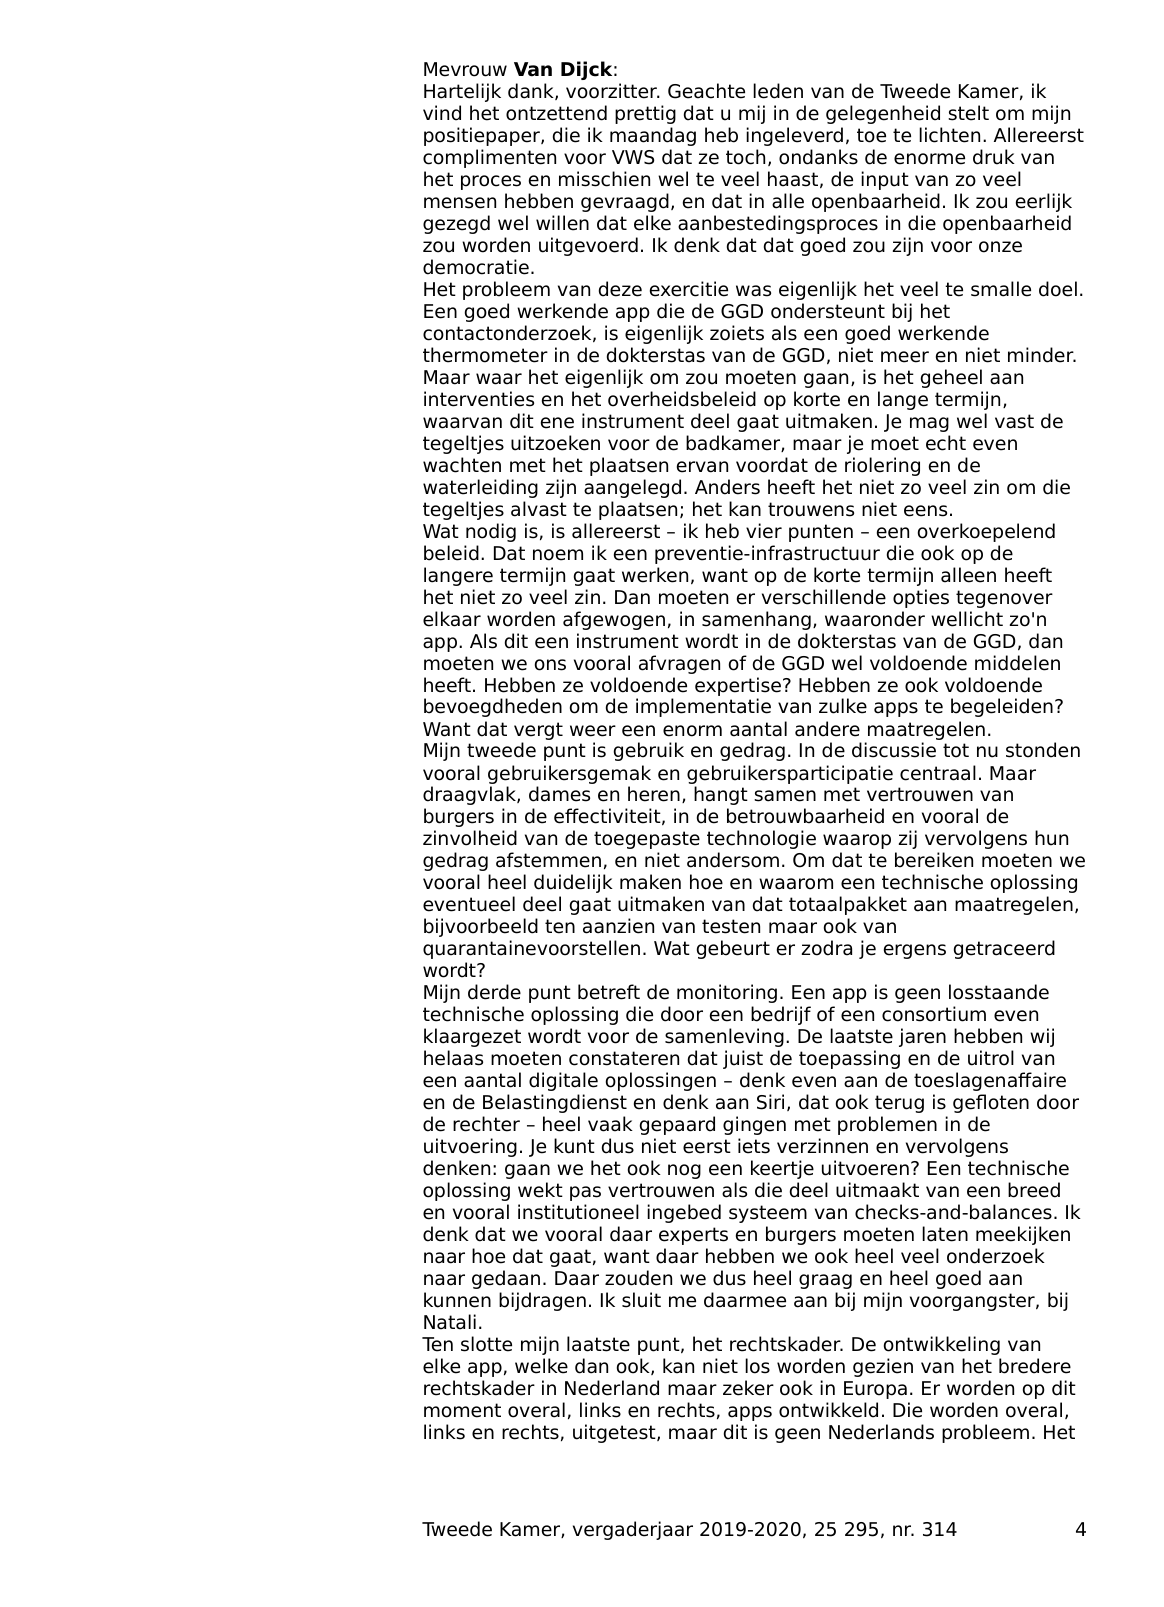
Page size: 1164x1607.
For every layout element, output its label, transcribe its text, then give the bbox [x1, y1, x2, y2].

text Ten slotte mijn laatste punt, het rechtskader. De ontwikkeling van elke app, welke dan ook, kan niet los worden gezien van het bredere rechtskader in Nederland maar zeker ook in Europa. Er worden op dit moment overal, links en rechts, apps ontwikkeld. Die worden overal, links en rechts, uitgetest, maar dit is geen Nederlands probleem. Het [422, 1334, 1087, 1444]
text Mijn derde punt betreft de monitoring. Een app is geen losstaande technische oplossing die door een bedrijf of een consortium even klaargezet wordt voor de samenleving. De laatste jaren hebben wij helaas moeten constateren dat juist de toepassing en de uitrol van een aantal digitale oplossingen – denk even aan de toeslagenaffaire en de Belastingdienst en denk aan Siri, dat ook terug is gefloten door de rechter – heel vaak gepaard gingen met problemen in de uitvoering. Je kunt dus niet eerst iets verzinnen en vervolgens denken: gaan we het ook nog een keertje uitvoeren? Een technische oplossing wekt pas vertrouwen als die deel uitmaakt van een breed en vooral institutioneel ingebed systeem van checks-and-balances. Ik denk dat we vooral daar experts en burgers moeten laten meekijken naar hoe dat gaat, want daar hebben we ook heel veel onderzoek naar gedaan. Daar zouden we dus heel graag en heel goed aan kunnen bijdragen. Ik sluit me daarmee aan bij mijn voorgangster, bij Natali. [422, 982, 1087, 1334]
text Mevrouw Van Dijck: [422, 59, 1087, 81]
text Het probleem van deze exercitie was eigenlijk het veel te smalle doel. Een goed werkende app die de GGD ondersteunt bij het contactonderzoek, is eigenlijk zoiets als een goed werkende thermometer in de dokterstas van de GGD, niet meer en niet minder. Maar waar het eigenlijk om zou moeten gaan, is het geheel aan interventies en het overheidsbeleid op korte en lange termijn, waarvan dit ene instrument deel gaat uitmaken. Je mag wel vast de tegeltjes uitzoeken voor de badkamer, maar je moet echt even wachten met het plaatsen ervan voordat de riolering en de waterleiding zijn aangelegd. Anders heeft het niet zo veel zin om die tegeltjes alvast te plaatsen; het kan trouwens niet eens. [422, 279, 1087, 521]
text Mijn tweede punt is gebruik en gedrag. In de discussie tot nu stonden vooral gebruikersgemak en gebruikersparticipatie centraal. Maar draagvlak, dames en heren, hangt samen met vertrouwen van burgers in de effectiviteit, in de betrouwbaarheid en vooral de zinvolheid van de toegepaste technologie waarop zij vervolgens hun gedrag afstemmen, en niet andersom. Om dat te bereiken moeten we vooral heel duidelijk maken hoe en waarom een technische oplossing eventueel deel gaat uitmaken van dat totaalpakket aan maatregelen, bijvoorbeeld ten aanzien van testen maar ook van quarantainevoorstellen. Wat gebeurt er zodra je ergens getraceerd wordt? [422, 740, 1087, 982]
text Wat nodig is, is allereerst – ik heb vier punten – een overkoepelend beleid. Dat noem ik een preventie-infrastructuur die ook op de langere termijn gaat werken, want op de korte termijn alleen heeft het niet zo veel zin. Dan moeten er verschillende opties tegenover elkaar worden afgewogen, in samenhang, waaronder wellicht zo'n app. Als dit een instrument wordt in de dokterstas van de GGD, dan moeten we ons vooral afvragen of de GGD wel voldoende middelen heeft. Hebben ze voldoende expertise? Hebben ze ook voldoende bevoegdheden om de implementatie van zulke apps te begeleiden? Want dat vergt weer een enorm aantal andere maatregelen. [422, 521, 1087, 740]
text Hartelijk dank, voorzitter. Geachte leden van de Tweede Kamer, ik vind het ontzettend prettig dat u mij in de gelegenheid stelt om mijn positiepaper, die ik maandag heb ingeleverd, toe te lichten. Allereerst complimenten voor VWS dat ze toch, ondanks de enorme druk van het proces en misschien wel te veel haast, de input van zo veel mensen hebben gevraagd, en dat in alle openbaarheid. Ik zou eerlijk gezegd wel willen dat elke aanbestedingsproces in die openbaarheid zou worden uitgevoerd. Ik denk dat dat goed zou zijn voor onze democratie. [422, 81, 1087, 279]
